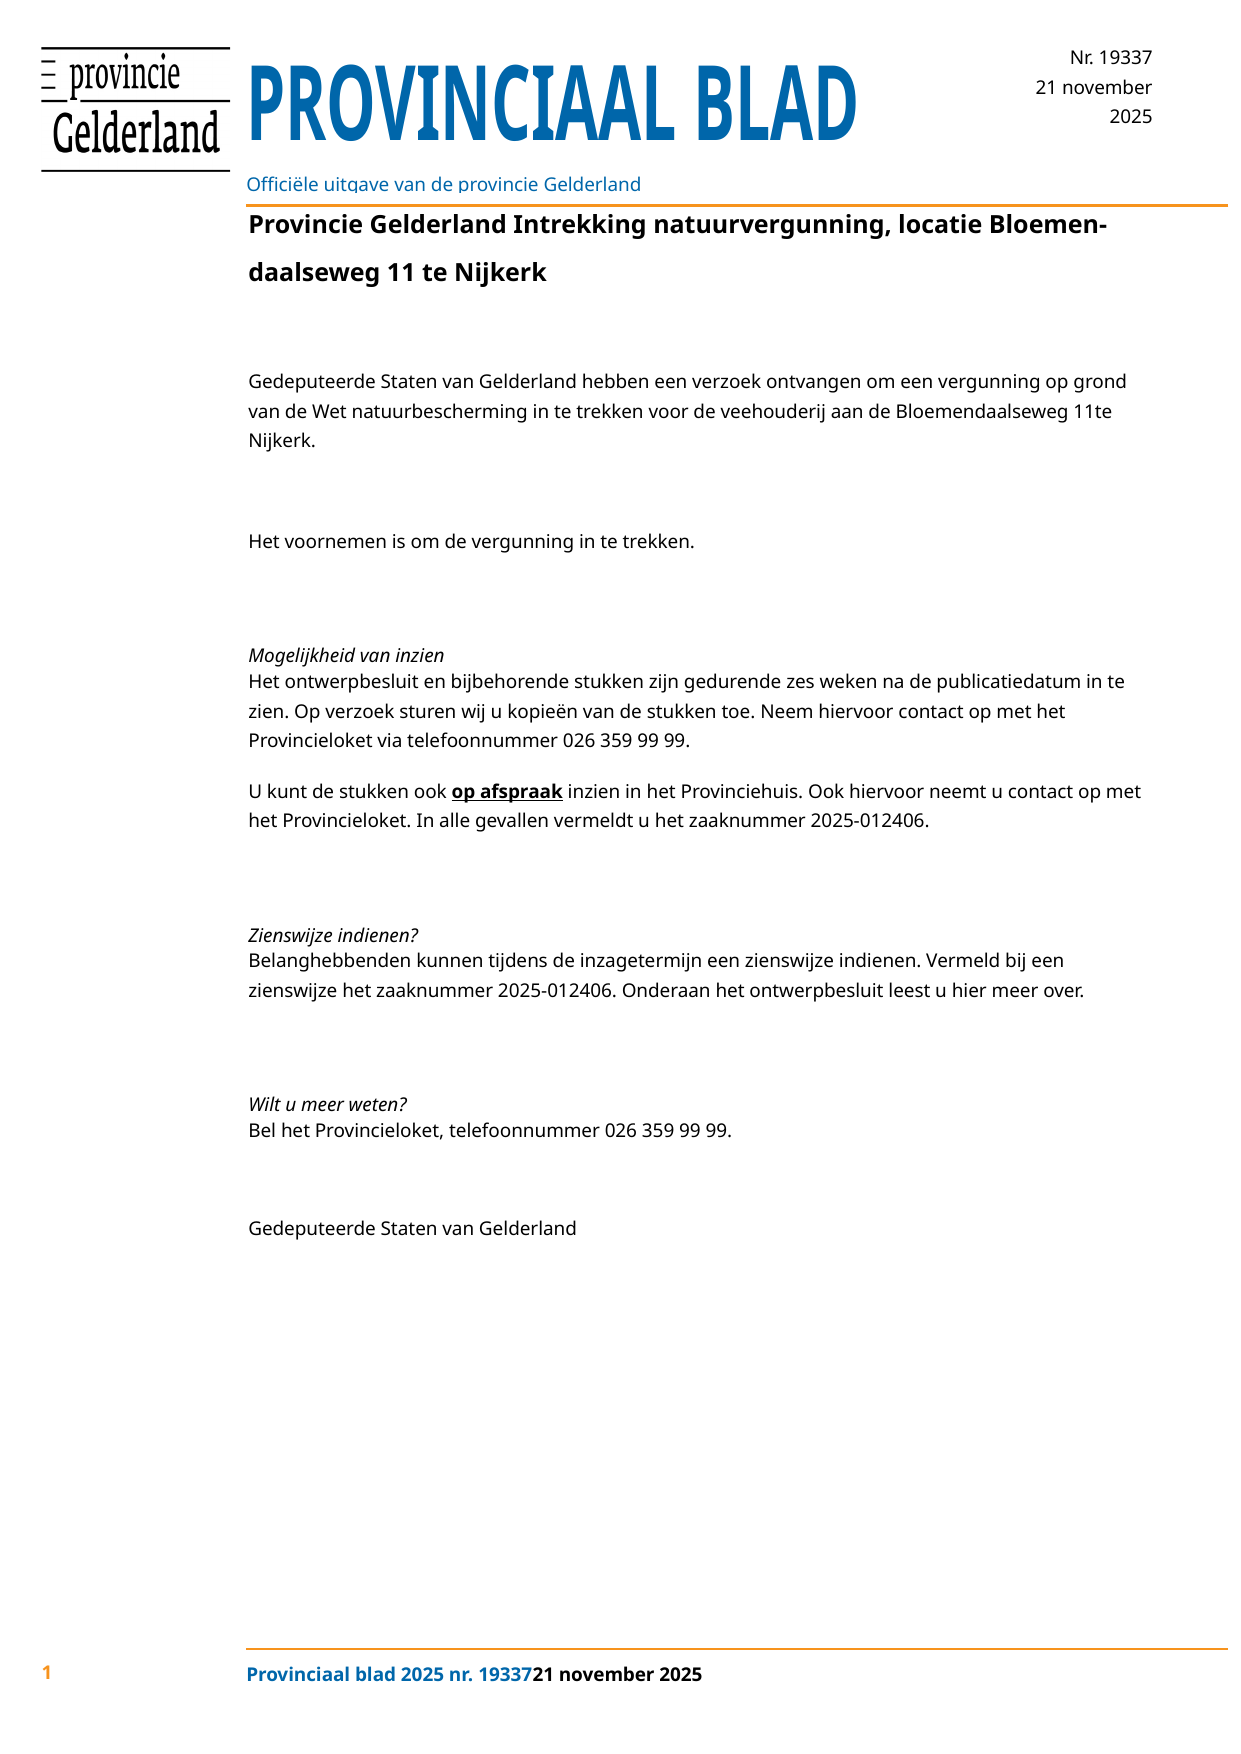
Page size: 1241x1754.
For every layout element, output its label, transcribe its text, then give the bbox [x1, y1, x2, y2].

text Bel het Provincieloket, telefoonnummer 026 359 99 99. [248, 1117, 1152, 1143]
text U kunt de stukken ook op afspraak inzien in het Provinciehuis. Ook hiervoor neemt u contact op met het Provincieloket. In alle gevallen vermeldt u het zaaknummer 2025-012406. [248, 778, 1152, 833]
picture [41, 47, 231, 172]
text Het ontwerpbesluit en bijbehorende stukken zijn gedurende zes weken na de publicatiedatum in te zien. Op verzoek sturen wij u kopieën van de stukken toe. Neem hiervoor contact op met het Provincieloket via telefoonnummer 026 359 99 99. [248, 668, 1152, 753]
text Belanghebbenden kunnen tijdens de inzagetermijn een zienswijze indienen. Vermeld bij een zienswijze het zaaknummer 2025-012406. Onderaan het ontwerpbesluit leest u hier meer over. [248, 948, 1152, 1003]
text Provincie Gelderland Intrekking natuurvergunning, locatie Bloemen- daalseweg 11 te Nijkerk [248, 207, 1152, 288]
text Zienswijze indienen? [248, 922, 1152, 948]
text Het voornemen is om de vergunning in te trekken. [248, 528, 1152, 554]
text Gedeputeerde Staten van Gelderland hebben een verzoek ontvangen om een vergunning op grond van de Wet natuurbescherming in te trekken voor de veehouderij aan de Bloemendaalseweg 11te Nijkerk. [248, 368, 1152, 453]
text Mogelijkheid van inzien [248, 643, 1152, 668]
text Wilt u meer weten? [248, 1092, 1152, 1117]
text Gedeputeerde Staten van Gelderland [248, 1216, 1152, 1241]
